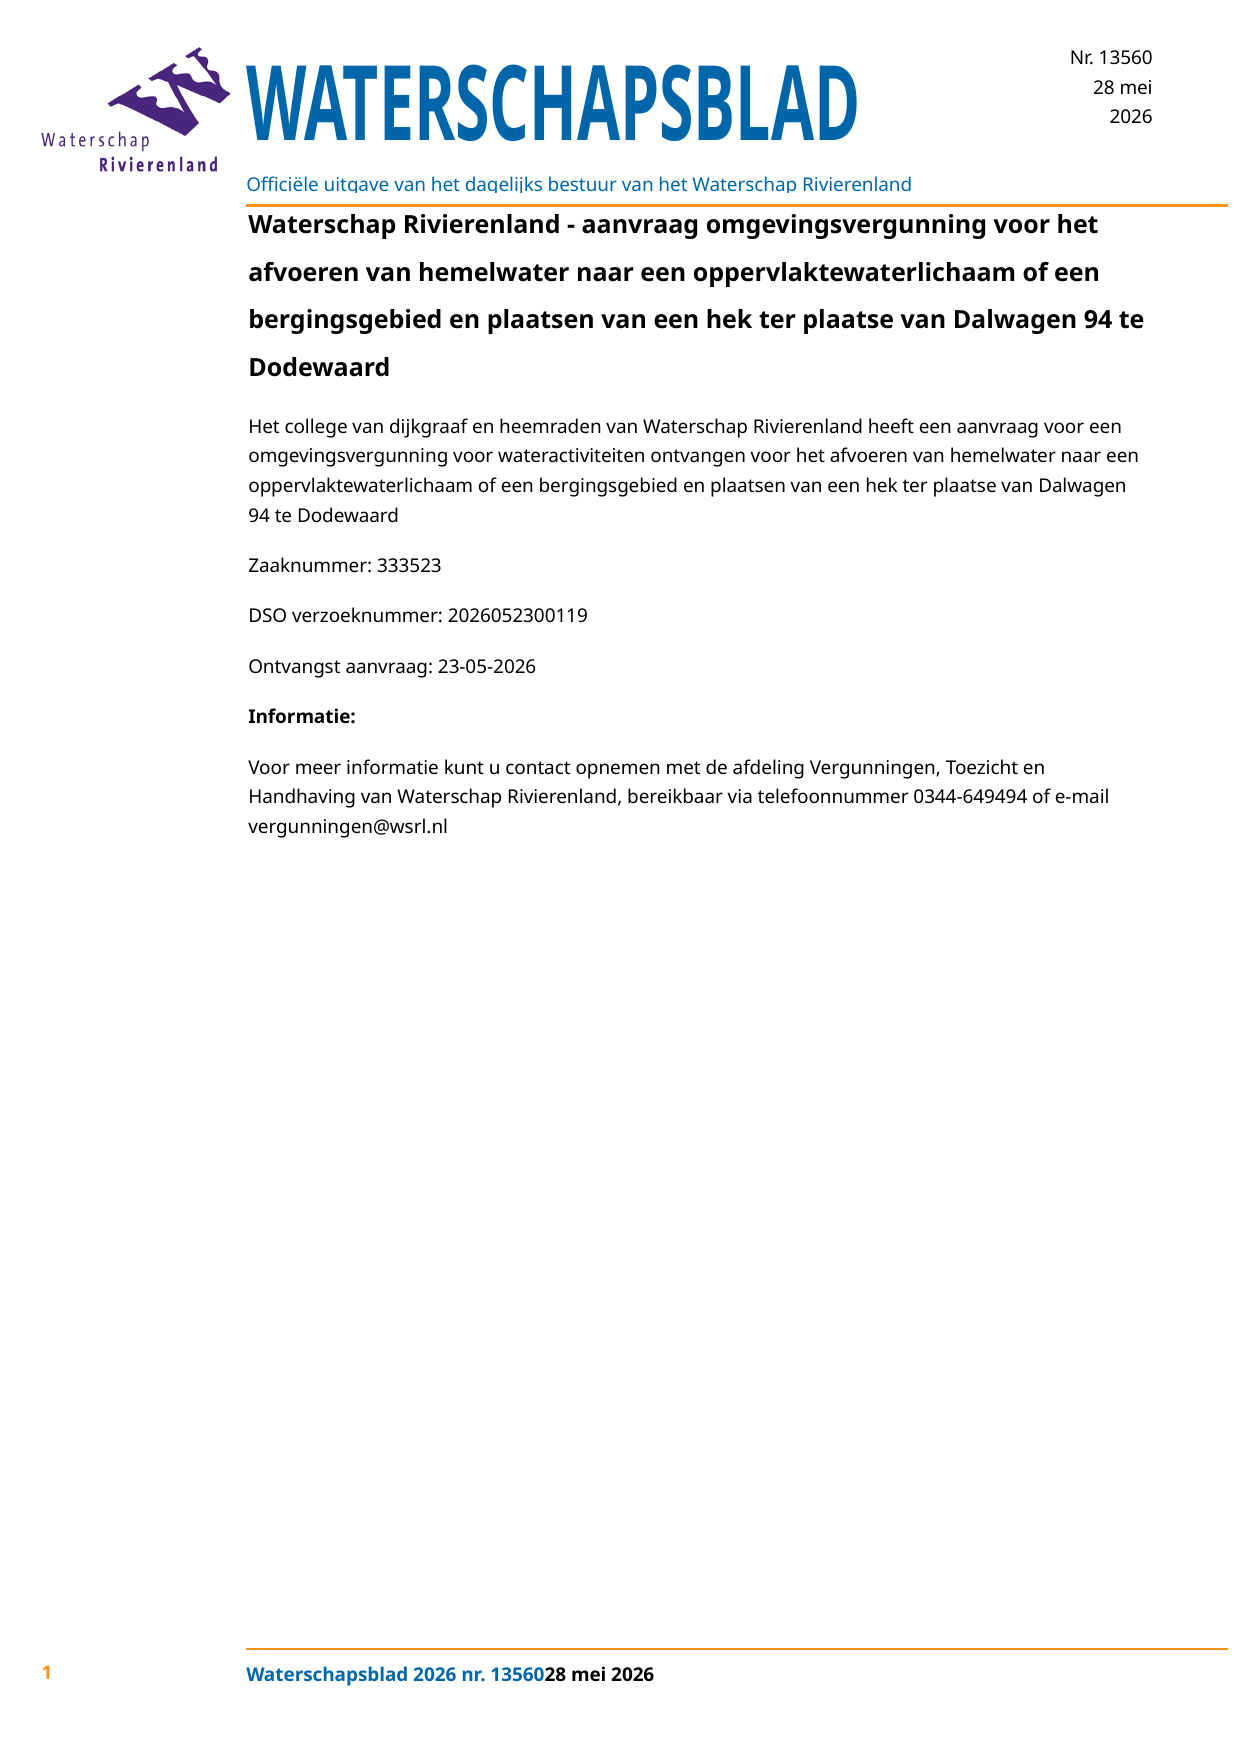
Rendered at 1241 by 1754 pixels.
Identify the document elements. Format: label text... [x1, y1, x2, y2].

text Voor meer informatie kunt u contact opnemen met de afdeling Vergunningen, Toezicht en Handhaving van Waterschap Rivierenland, bereikbaar via telefoonnummer 0344-649494 of e-mail vergunningen@wsrl.nl [248, 754, 1152, 839]
text Ontvangst aanvraag: 23-05-2026 [248, 653, 1152, 679]
text Zaaknummer: 333523 [248, 552, 1152, 578]
text Waterschap Rivierenland - aanvraag omgevingsvergunning voor het afvoeren van hemelwater naar een oppervlaktewaterlichaam of een bergingsgebied en plaatsen van een hek ter plaatse van Dalwagen 94 te Dodewaard [248, 207, 1152, 384]
text Het college van dijkgraaf en heemraden van Waterschap Rivierenland heeft een aanvraag voor een omgevingsvergunning voor wateractiviteiten ontvangen voor het afvoeren van hemelwater naar een oppervlaktewaterlichaam of een bergingsgebied en plaatsen van een hek ter plaatse van Dalwagen 94 te Dodewaard [248, 413, 1152, 528]
picture [41, 47, 231, 172]
text Informatie: [248, 703, 1152, 729]
text DSO verzoeknummer: 2026052300119 [248, 603, 1152, 628]
